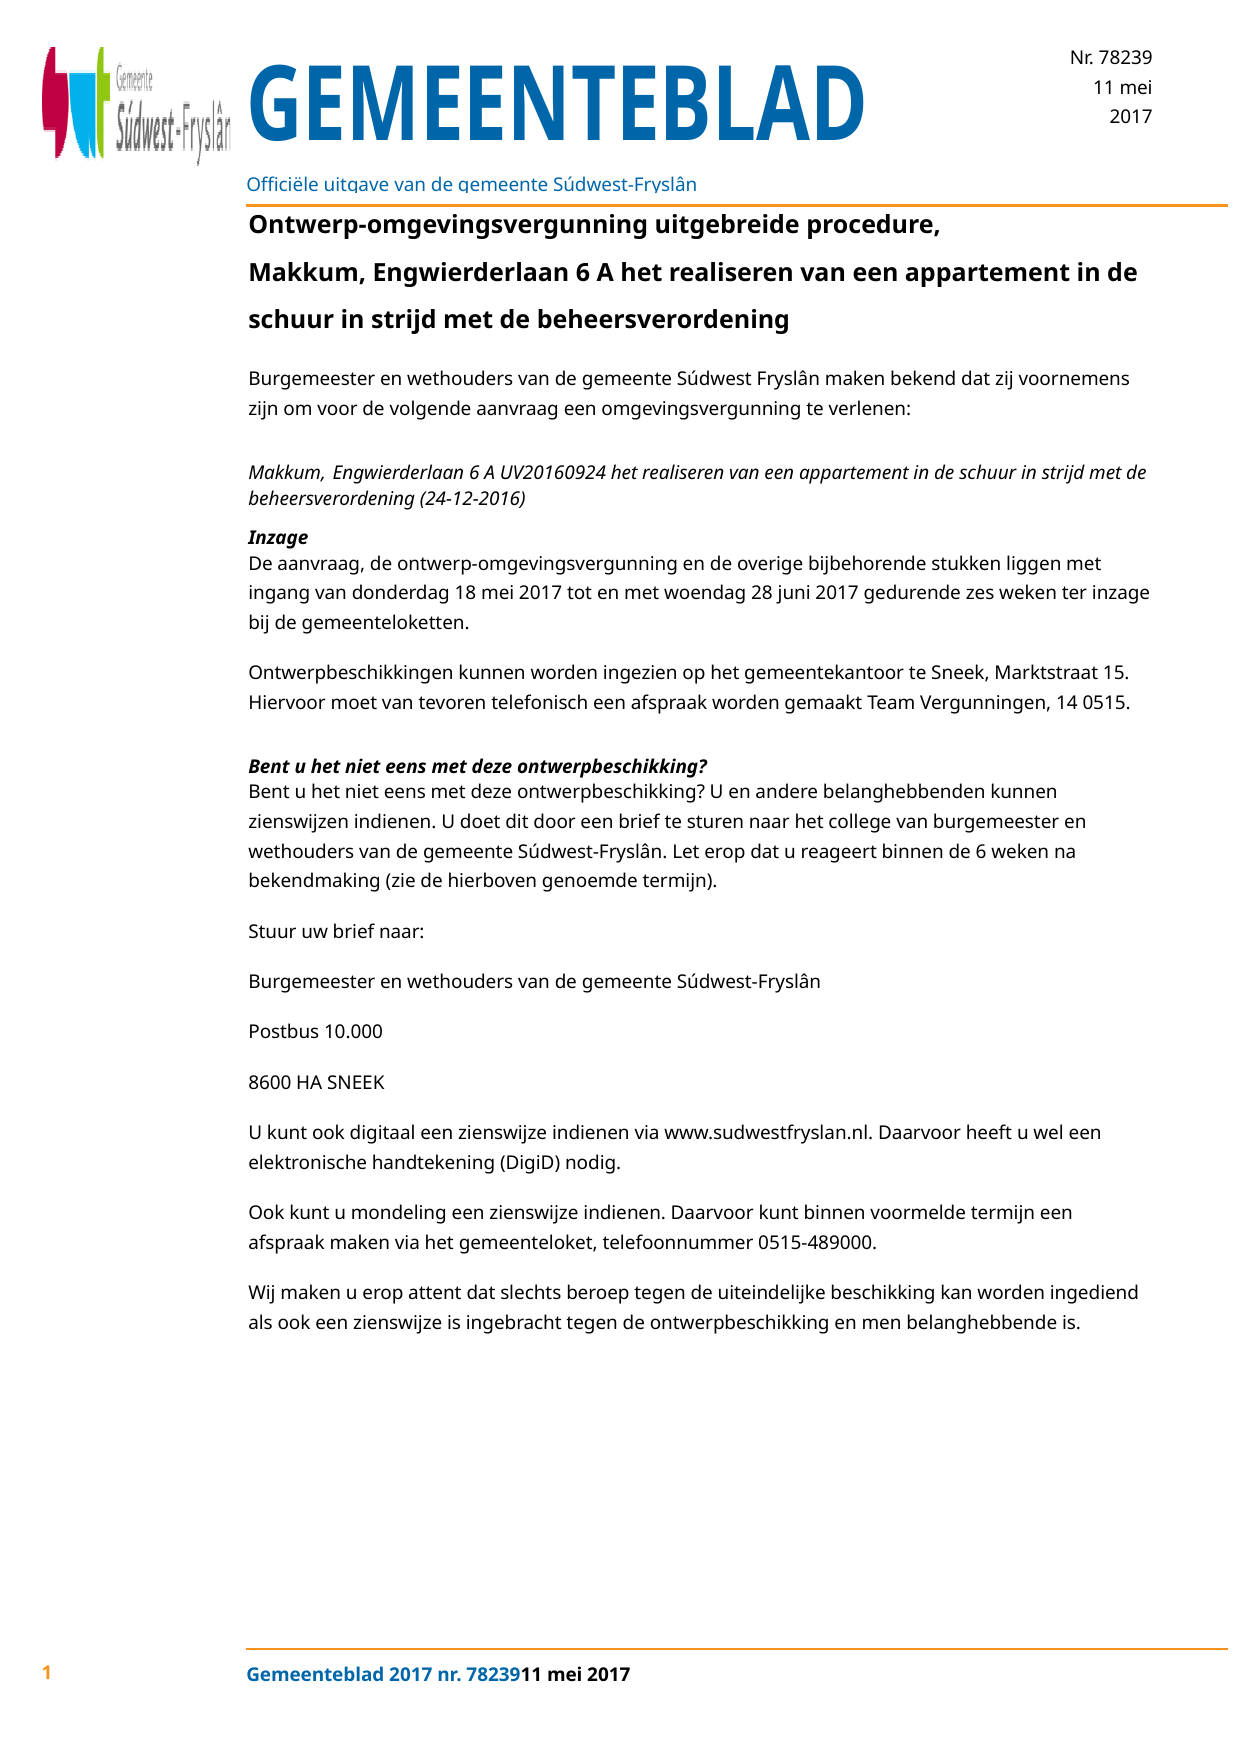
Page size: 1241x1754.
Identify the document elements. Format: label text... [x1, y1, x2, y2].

text Wij maken u erop attent dat slechts beroep tegen de uiteindelijke beschikking kan worden ingediend als ook een zienswijze is ingebracht tegen de ontwerpbeschikking en men belanghebbende is. [248, 1279, 1152, 1335]
text Ontwerpbeschikkingen kunnen worden ingezien op het gemeentekantoor te Sneek, Marktstraat 15. Hiervoor moet van tevoren telefonisch een afspraak worden gemaakt Team Vergunningen, 14 0515. [248, 659, 1152, 715]
text Stuur uw brief naar: [248, 918, 1152, 943]
text Ook kunt u mondeling een zienswijze indienen. Daarvoor kunt binnen voormelde termijn een afspraak maken via het gemeenteloket, telefoonnummer 0515-489000. [248, 1199, 1152, 1255]
text Burgemeester en wethouders van de gemeente Súdwest-Fryslân [248, 968, 1152, 994]
text De aanvraag, de ontwerp-omgevingsvergunning en de overige bijbehorende stukken liggen met ingang van donderdag 18 mei 2017 tot en met woendag 28 juni 2017 gedurende zes weken ter inzage bij de gemeenteloketten. [248, 550, 1152, 635]
text Ontwerp-omgevingsvergunning uitgebreide procedure, Makkum, Engwierderlaan 6 A het realiseren van een appartement in de schuur in strijd met de beheersverordening [248, 207, 1152, 336]
text U kunt ook digitaal een zienswijze indienen via www.sudwestfryslan.nl. Daarvoor heeft u wel een elektronische handtekening (DigiD) nodig. [248, 1119, 1152, 1175]
text 8600 HA SNEEK [248, 1069, 1152, 1095]
text Makkum, Engwierderlaan 6 A UV20160924 het realiseren van een appartement in de schuur in strijd met de beheersverordening (24-12-2016) [248, 459, 1152, 511]
text Bent u het niet eens met deze ontwerpbeschikking? [248, 753, 1152, 779]
text Burgemeester en wethouders van de gemeente Súdwest Fryslân maken bekend dat zij voornemens zijn om voor de volgende aanvraag een omgevingsvergunning te verlenen: [248, 366, 1152, 421]
text Bent u het niet eens met deze ontwerpbeschikking? U en andere belanghebbenden kunnen zienswijzen indienen. U doet dit door een brief te sturen naar het college van burgemeester en wethouders van de gemeente Súdwest-Fryslân. Let erop dat u reageert binnen de 6 weken na bekendmaking (zie de hierboven genoemde termijn). [248, 779, 1152, 893]
text Postbus 10.000 [248, 1019, 1152, 1044]
picture [41, 47, 231, 172]
text Inzage [248, 524, 1152, 550]
